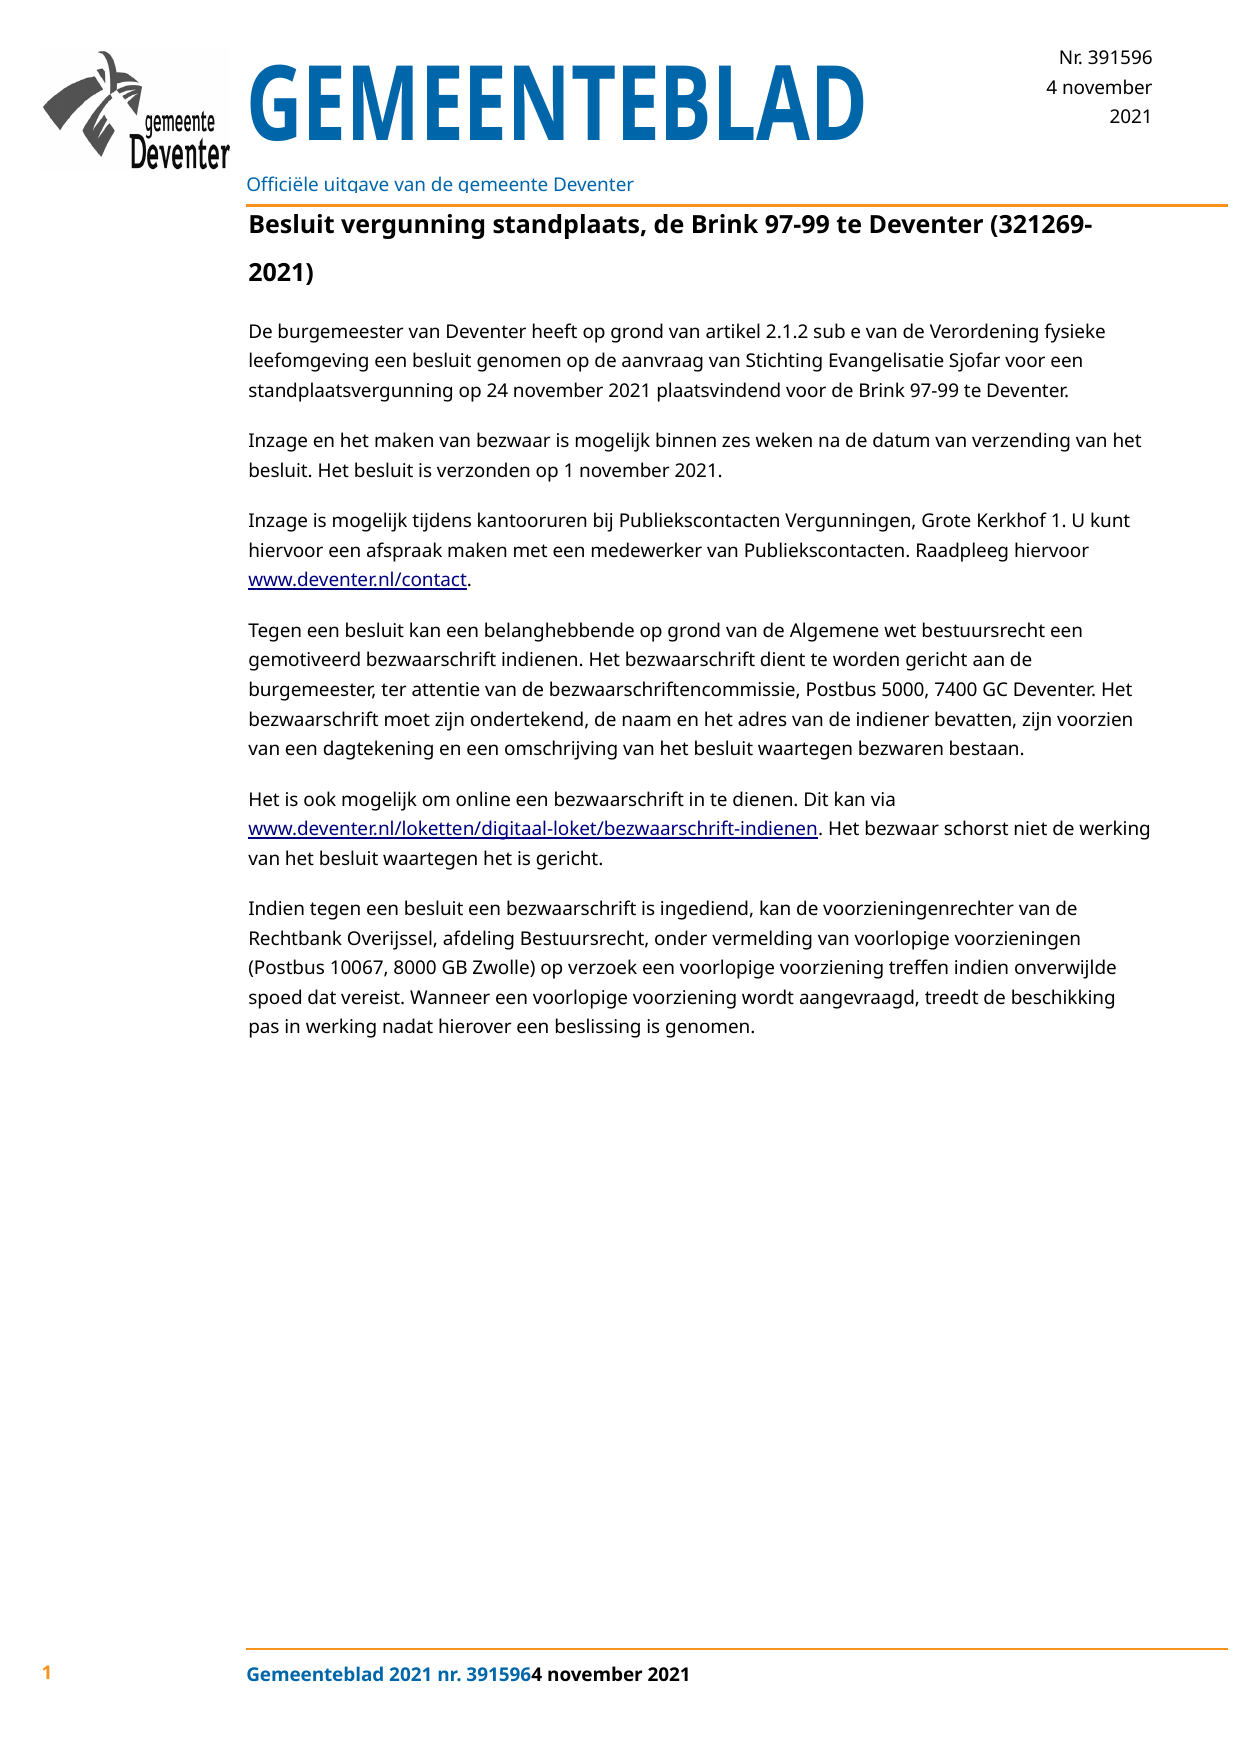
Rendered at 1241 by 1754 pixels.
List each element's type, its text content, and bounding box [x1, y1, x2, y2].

text Inzage en het maken van bezwaar is mogelijk binnen zes weken na de datum van verzending van het besluit. Het besluit is verzonden op 1 november 2021. [248, 427, 1152, 483]
text De burgemeester van Deventer heeft op grond van artikel 2.1.2 sub e van de Verordening fysieke leefomgeving een besluit genomen op de aanvraag van Stichting Evangelisatie Sjofar voor een standplaatsvergunning op 24 november 2021 plaatsvindend voor de Brink 97-99 te Deventer. [248, 318, 1152, 403]
picture [41, 47, 231, 172]
text Besluit vergunning standplaats, de Brink 97-99 te Deventer (321269-2021) [248, 207, 1152, 288]
text Het is ook mogelijk om online een bezwaarschrift in te dienen. Dit kan via www.deventer.nl/loketten/digitaal-loket/bezwaarschrift-indienen. Het bezwaar schorst niet de werking van het besluit waartegen het is gericht. [248, 786, 1152, 871]
text Indien tegen een besluit een bezwaarschrift is ingediend, kan de voorzieningenrechter van de Rechtbank Overijssel, afdeling Bestuursrecht, onder vermelding van voorlopige voorzieningen (Postbus 10067, 8000 GB Zwolle) op verzoek een voorlopige voorziening treffen indien onverwijlde spoed dat vereist. Wanneer een voorlopige voorziening wordt aangevraagd, treedt de beschikking pas in werking nadat hierover een beslissing is genomen. [248, 895, 1152, 1039]
text Inzage is mogelijk tijdens kantooruren bij Publiekscontacten Vergunningen, Grote Kerkhof 1. U kunt hiervoor een afspraak maken met een medewerker van Publiekscontacten. Raadpleeg hiervoor www.deventer.nl/contact. [248, 507, 1152, 592]
text Tegen een besluit kan een belanghebbende op grond van de Algemene wet bestuursrecht een gemotiveerd bezwaarschrift indienen. Het bezwaarschrift dient te worden gericht aan de burgemeester, ter attentie van de bezwaarschriftencommissie, Postbus 5000, 7400 GC Deventer. Het bezwaarschrift moet zijn ondertekend, de naam en het adres van de indiener bevatten, zijn voorzien van een dagtekening en een omschrijving van het besluit waartegen bezwaren bestaan. [248, 617, 1152, 761]
